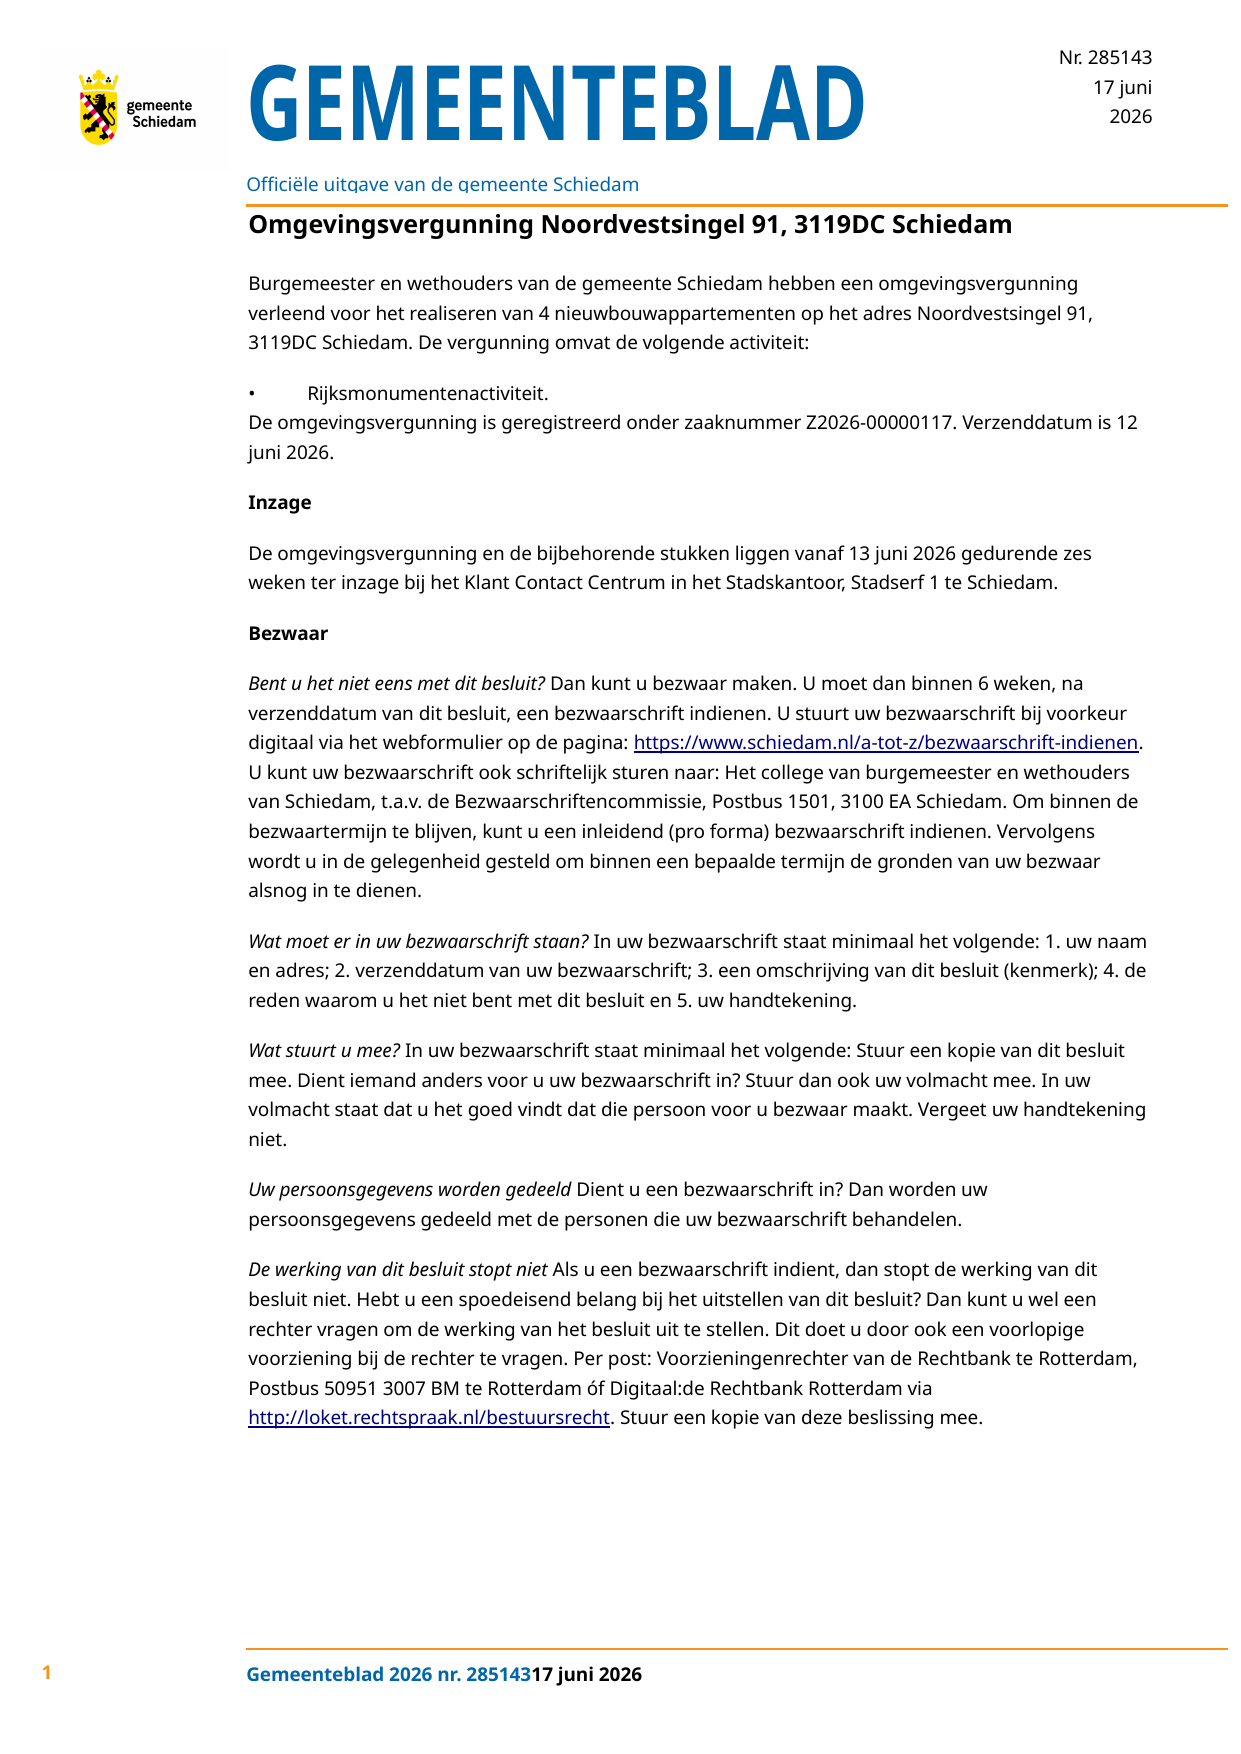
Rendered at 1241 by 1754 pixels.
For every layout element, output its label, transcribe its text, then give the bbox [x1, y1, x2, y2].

text Wat moet er in uw bezwaarschrift staan? In uw bezwaarschrift staat minimaal het volgende: 1. uw naam en adres; 2. verzenddatum van uw bezwaarschrift; 3. een omschrijving van dit besluit (kenmerk); 4. de reden waarom u het niet bent met dit besluit en 5. uw handtekening. [248, 928, 1152, 1013]
list Rijksmonumentenactiviteit. [248, 380, 1152, 406]
text Inzage [248, 489, 1152, 515]
text Wat stuurt u mee? In uw bezwaarschrift staat minimaal het volgende: Stuur een kopie van dit besluit mee. Dient iemand anders voor u uw bezwaarschrift in? Stuur dan ook uw volmacht mee. In uw volmacht staat dat u het goed vindt dat die persoon voor u bezwaar maakt. Vergeet uw handtekening niet. [248, 1037, 1152, 1152]
text Burgemeester en wethouders van de gemeente Schiedam hebben een omgevingsvergunning verleend voor het realiseren van 4 nieuwbouwappartementen op het adres Noordvestsingel 91, 3119DC Schiedam. De vergunning omvat de volgende activiteit: [248, 270, 1152, 355]
text Bezwaar [248, 620, 1152, 646]
text De omgevingsvergunning en de bijbehorende stukken liggen vanaf 13 juni 2026 gedurende zes weken ter inzage bij het Klant Contact Centrum in het Stadskantoor, Stadserf 1 te Schiedam. [248, 540, 1152, 595]
picture [41, 47, 231, 172]
text Omgevingsvergunning Noordvestsingel 91, 3119DC Schiedam [248, 207, 1152, 241]
text De werking van dit besluit stopt niet Als u een bezwaarschrift indient, dan stopt de werking van dit besluit niet. Hebt u een spoedeisend belang bij het uitstellen van dit besluit? Dan kunt u wel een rechter vragen om de werking van het besluit uit te stellen. Dit doet u door ook een voorlopige voorziening bij de rechter te vragen. Per post: Voorzieningenrechter van de Rechtbank te Rotterdam, Postbus 50951 3007 BM te Rotterdam óf Digitaal:de Rechtbank Rotterdam via http://loket.rechtspraak.nl/bestuursrecht. Stuur een kopie van deze beslissing mee. [248, 1257, 1152, 1430]
text Bent u het niet eens met dit besluit? Dan kunt u bezwaar maken. U moet dan binnen 6 weken, na verzenddatum van dit besluit, een bezwaarschrift indienen. U stuurt uw bezwaarschrift bij voorkeur digitaal via het webformulier op de pagina: https://www.schiedam.nl/a-tot-z/bezwaarschrift-indienen. U kunt uw bezwaarschrift ook schriftelijk sturen naar: Het college van burgemeester en wethouders van Schiedam, t.a.v. de Bezwaarschriftencommissie, Postbus 1501, 3100 EA Schiedam. Om binnen de bezwaartermijn te blijven, kunt u een inleidend (pro forma) bezwaarschrift indienen. Vervolgens wordt u in de gelegenheid gesteld om binnen een bepaalde termijn de gronden van uw bezwaar alsnog in te dienen. [248, 670, 1152, 903]
text Uw persoonsgegevens worden gedeeld Dient u een bezwaarschrift in? Dan worden uw persoonsgegevens gedeeld met de personen die uw bezwaarschrift behandelen. [248, 1177, 1152, 1232]
text De omgevingsvergunning is geregistreerd onder zaaknummer Z2026-00000117. Verzenddatum is 12 juni 2026. [248, 409, 1152, 465]
